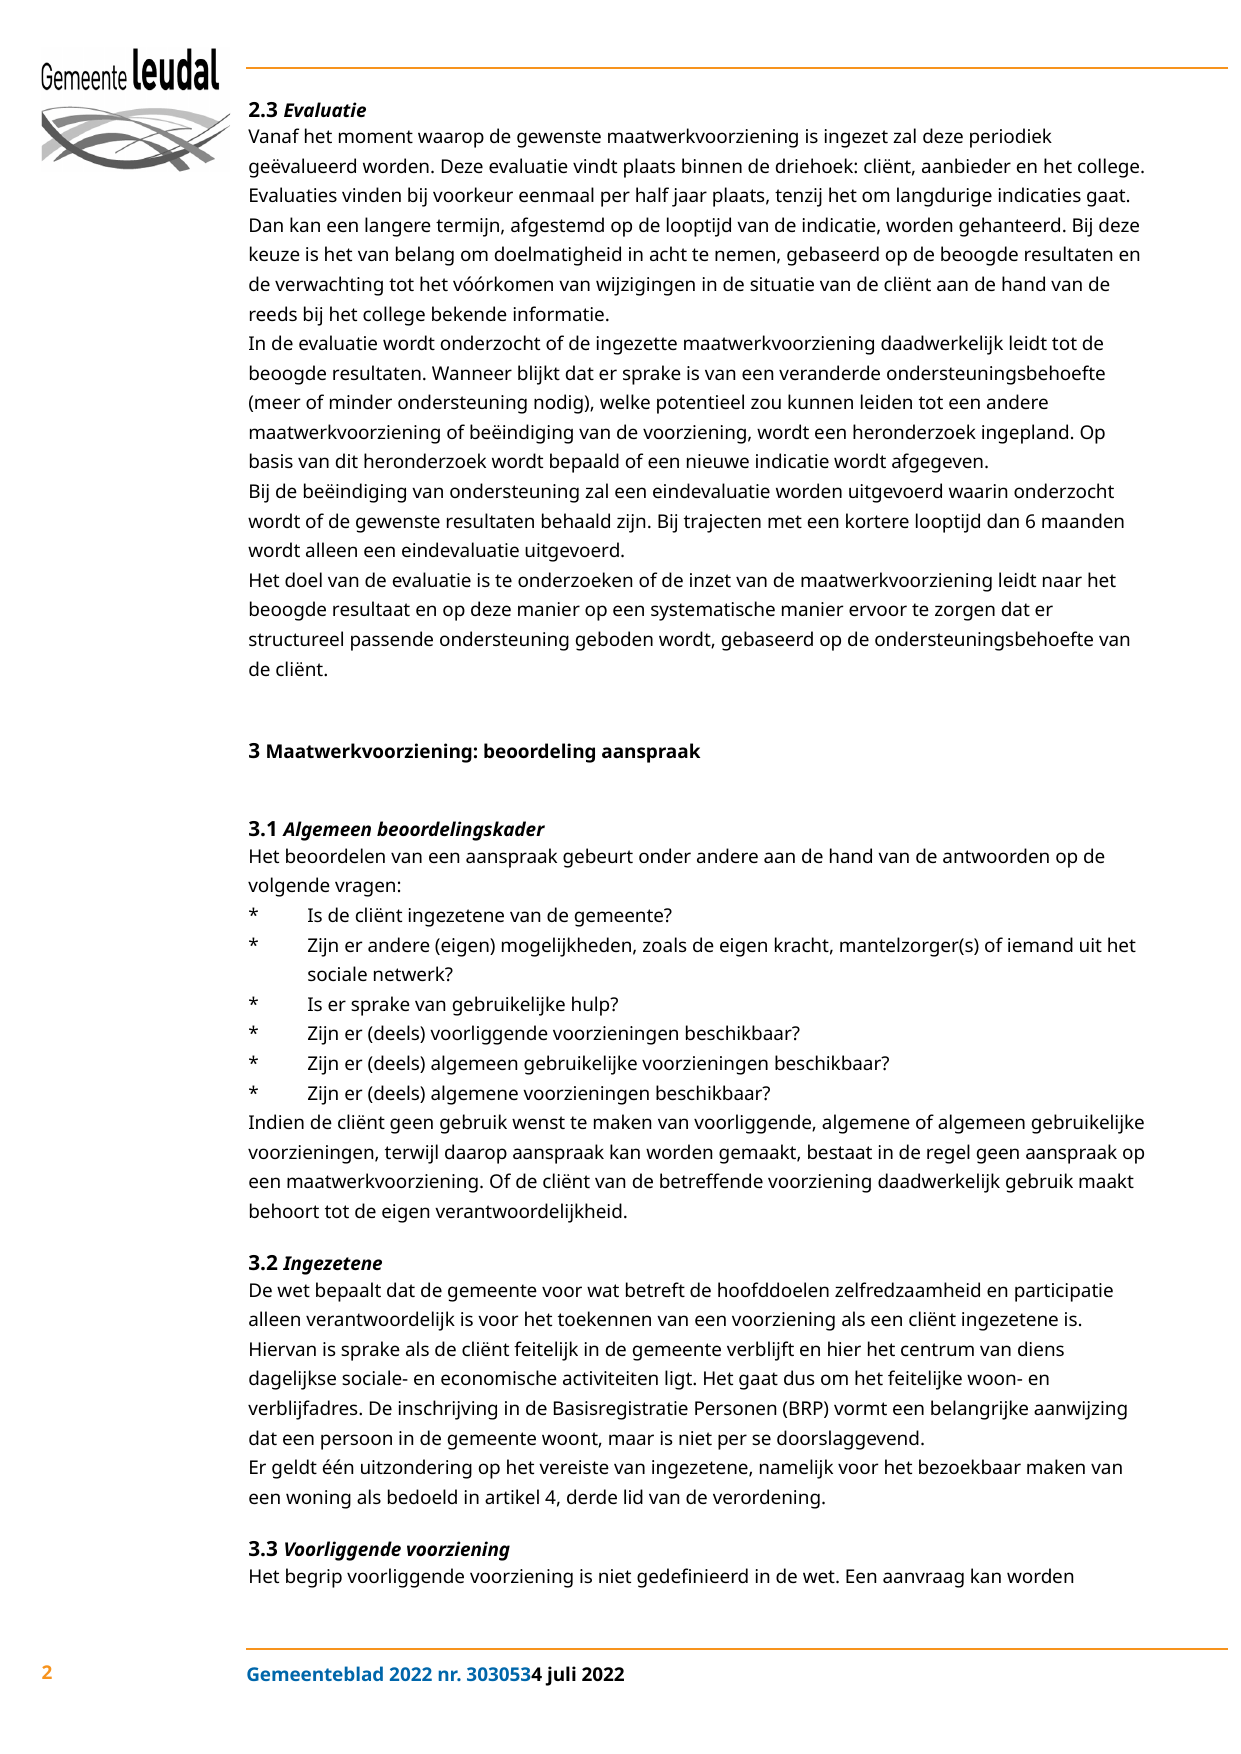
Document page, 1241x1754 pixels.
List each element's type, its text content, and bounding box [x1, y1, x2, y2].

list Zijn er andere (eigen) mogelijkheden, zoals de eigen kracht, mantelzorger(s) of iemand uit het sociale netwerk? [248, 932, 1152, 987]
text 3.3 Voorliggende voorziening [248, 1534, 1152, 1563]
text 2.3 Evaluatie [248, 95, 1152, 123]
text Het doel van de evaluatie is te onderzoeken of de inzet van de maatwerkvoorziening leidt naar het beoogde resultaat en op deze manier op een systematische manier ervoor te zorgen dat er structureel passende ondersteuning geboden wordt, gebaseerd op de ondersteuningsbehoefte van de cliënt. [248, 567, 1152, 681]
list Zijn er (deels) voorliggende voorzieningen beschikbaar? [248, 1021, 1152, 1046]
list Zijn er (deels) algemene voorzieningen beschikbaar? [248, 1080, 1152, 1105]
list Zijn er (deels) algemeen gebruikelijke voorzieningen beschikbaar? [248, 1050, 1152, 1076]
list Is de cliënt ingezetene van de gemeente? [248, 902, 1152, 928]
picture [41, 47, 231, 172]
text Indien de cliënt geen gebruik wenst te maken van voorliggende, algemene of algemeen gebruikelijke voorzieningen, terwijl daarop aanspraak kan worden gemaakt, bestaat in de regel geen aanspraak op een maatwerkvoorziening. Of de cliënt van de betreffende voorziening daadwerkelijk gebruik maakt behoort tot de eigen verantwoordelijkheid. [248, 1109, 1152, 1224]
text In de evaluatie wordt onderzocht of de ingezette maatwerkvoorziening daadwerkelijk leidt tot de beoogde resultaten. Wanneer blijkt dat er sprake is van een veranderde ondersteuningsbehoefte (meer of minder ondersteuning nodig), welke potentieel zou kunnen leiden tot een andere maatwerkvoorziening of beëindiging van de voorziening, wordt een heronderzoek ingepland. Op basis van dit heronderzoek wordt bepaald of een nieuwe indicatie wordt afgegeven. [248, 330, 1152, 474]
text Het begrip voorliggende voorziening is niet gedefinieerd in de wet. Een aanvraag kan worden [248, 1563, 1152, 1588]
text De wet bepaalt dat de gemeente voor wat betreft de hoofddoelen zelfredzaamheid en participatie alleen verantwoordelijk is voor het toekennen van een voorziening als een cliënt ingezetene is. Hiervan is sprake als de cliënt feitelijk in de gemeente verblijft en hier het centrum van diens dagelijkse sociale- en economische activiteiten ligt. Het gaat dus om het feitelijke woon- en verblijfadres. De inschrijving in de Basisregistratie Personen (BRP) vormt een belangrijke aanwijzing dat een persoon in de gemeente woont, maar is niet per se doorslaggevend. [248, 1277, 1152, 1451]
text Vanaf het moment waarop de gewenste maatwerkvoorziening is ingezet zal deze periodiek geëvalueerd worden. Deze evaluatie vindt plaats binnen de driehoek: cliënt, aanbieder en het college. Evaluaties vinden bij voorkeur eenmaal per half jaar plaats, tenzij het om langdurige indicaties gaat. Dan kan een langere termijn, afgestemd op de looptijd van de indicatie, worden gehanteerd. Bij deze keuze is het van belang om doelmatigheid in acht te nemen, gebaseerd op de beoogde resultaten en de verwachting tot het vóórkomen van wijzigingen in de situatie van de cliënt aan de hand van de reeds bij het college bekende informatie. [248, 123, 1152, 326]
text 3.1 Algemeen beoordelingskader [248, 814, 1152, 843]
text 3.2 Ingezetene [248, 1248, 1152, 1277]
text Er geldt één uitzondering op het vereiste van ingezetene, namelijk voor het bezoekbaar maken van een woning als bedoeld in artikel 4, derde lid van de verordening. [248, 1454, 1152, 1510]
text Het beoordelen van een aanspraak gebeurt onder andere aan de hand van de antwoorden op de volgende vragen: [248, 843, 1152, 898]
list Is er sprake van gebruikelijke hulp? [248, 991, 1152, 1017]
text Bij de beëindiging van ondersteuning zal een eindevaluatie worden uitgevoerd waarin onderzocht wordt of de gewenste resultaten behaald zijn. Bij trajecten met een kortere looptijd dan 6 maanden wordt alleen een eindevaluatie uitgevoerd. [248, 478, 1152, 563]
text 3 Maatwerkvoorziening: beoordeling aanspraak [248, 736, 1152, 764]
